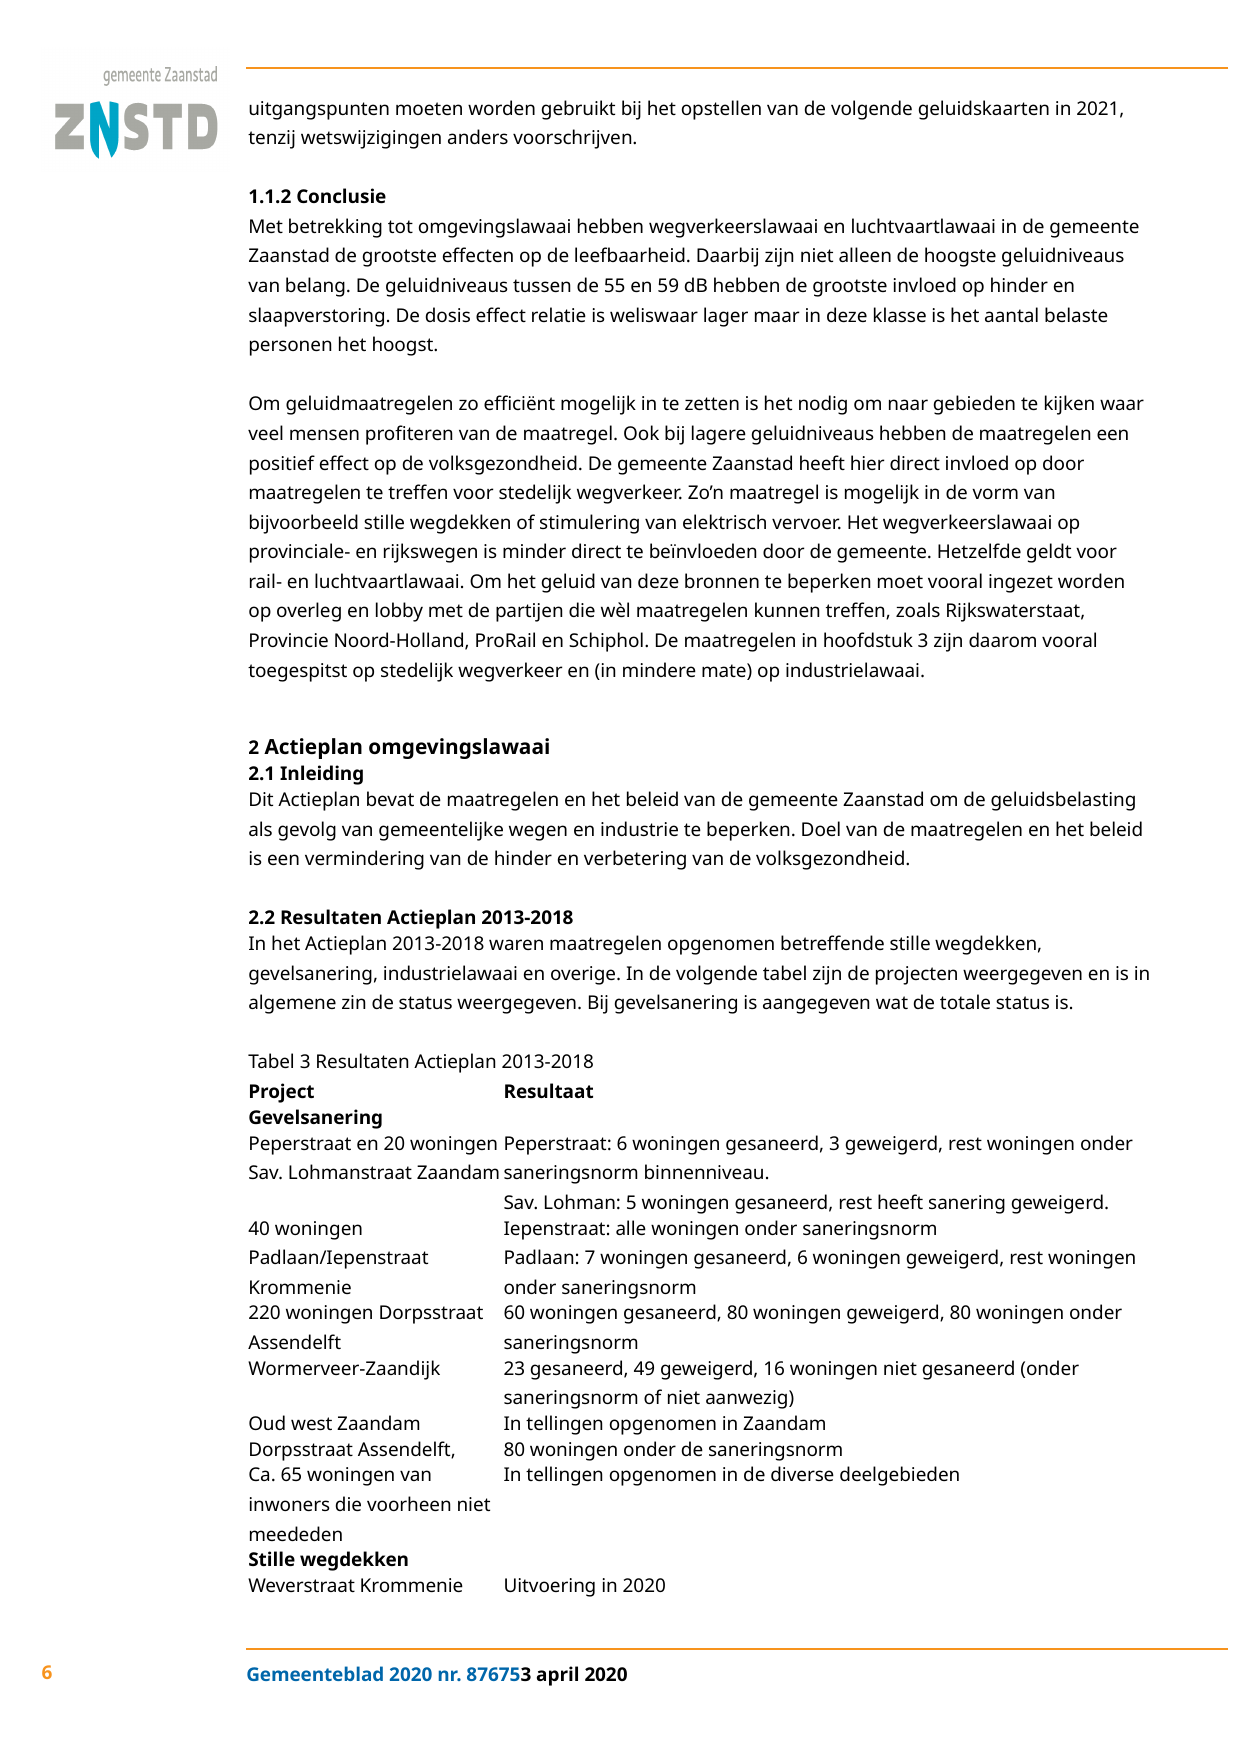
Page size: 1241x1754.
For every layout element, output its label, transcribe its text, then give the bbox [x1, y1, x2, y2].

text Dit Actieplan bevat de maatregelen en het beleid van de gemeente Zaanstad om de geluidsbelasting als gevolg van gemeentelijke wegen en industrie te beperken. Doel van de maatregelen en het beleid is een vermindering van de hinder en verbetering van de volksgezondheid. [248, 786, 1152, 871]
table_cell Wormerveer-Zaandijk [248, 1355, 503, 1410]
table_cell Peperstraat en 20 woningen Sav. Lohmanstraat Zaandam [248, 1130, 503, 1215]
table_cell 80 woningen onder de saneringsnorm [503, 1436, 1152, 1462]
text 2 Actieplan omgevingslawaai [248, 732, 1152, 761]
text Met betrekking tot omgevingslawaai hebben wegverkeerslawaai en luchtvaartlawaai in de gemeente Zaanstad de grootste effecten op de leefbaarheid. Daarbij zijn niet alleen de hoogste geluidniveaus van belang. De geluidniveaus tussen de 55 en 59 dB hebben de grootste invloed op hinder en slaapverstoring. De dosis effect relatie is weliswaar lager maar in deze klasse is het aantal belaste personen het hoogst. [248, 213, 1152, 357]
table_cell 220 woningen Dorpsstraat Assendelft [248, 1300, 503, 1355]
table_cell In tellingen opgenomen in Zaandam [503, 1410, 1152, 1436]
text Tabel 3 Resultaten Actieplan 2013-2018 [248, 1049, 1152, 1074]
table_cell 40 woningen Padlaan/Iepenstraat Krommenie [248, 1215, 503, 1299]
text 2.2 Resultaten Actieplan 2013-2018 [248, 904, 1152, 930]
table_cell Peperstraat: 6 woningen gesaneerd, 3 geweigerd, rest woningen onder saneringsnorm binnenniveau. Sav. Lohman: 5 woningen gesaneerd, rest heeft sanering geweigerd. [503, 1130, 1152, 1215]
table_header Project [248, 1078, 503, 1104]
table_cell 60 woningen gesaneerd, 80 woningen geweigerd, 80 woningen onder saneringsnorm [503, 1300, 1152, 1355]
table_cell Iepenstraat: alle woningen onder saneringsnorm Padlaan: 7 woningen gesaneerd, 6 woningen geweigerd, rest woningen onder saneringsnorm [503, 1215, 1152, 1299]
text Om geluidmaatregelen zo efficiënt mogelijk in te zetten is het nodig om naar gebieden te kijken waar veel mensen profiteren van de maatregel. Ook bij lagere geluidniveaus hebben de maatregelen een positief effect op de volksgezondheid. De gemeente Zaanstad heeft hier direct invloed op door maatregelen te treffen voor stedelijk wegverkeer. Zo’n maatregel is mogelijk in de vorm van bijvoorbeeld stille wegdekken of stimulering van elektrisch vervoer. Het wegverkeerslawaai op provinciale- en rijkswegen is minder direct te beïnvloeden door de gemeente. Hetzelfde geldt voor rail- en luchtvaartlawaai. Om het geluid van deze bronnen te beperken moet vooral ingezet worden op overleg en lobby met de partijen die wèl maatregelen kunnen treffen, zoals Rijkswaterstaat, Provincie Noord-Holland, ProRail en Schiphol. De maatregelen in hoofdstuk 3 zijn daarom vooral toegespitst op stedelijk wegverkeer en (in mindere mate) op industrielawaai. [248, 391, 1152, 683]
table_cell Dorpsstraat Assendelft, [248, 1436, 503, 1462]
text In het Actieplan 2013-2018 waren maatregelen opgenomen betreffende stille wegdekken, gevelsanering, industrielawaai en overige. In de volgende tabel zijn de projecten weergegeven en is in algemene zin de status weergegeven. Bij gevelsanering is aangegeven wat de totale status is. [248, 930, 1152, 1015]
text uitgangspunten moeten worden gebruikt bij het opstellen van de volgende geluidskaarten in 2021, tenzij wetswijzigingen anders voorschrijven. [248, 95, 1152, 150]
table_cell Stille wegdekken [248, 1547, 503, 1572]
table_cell Ca. 65 woningen van inwoners die voorheen niet meededen [248, 1462, 503, 1547]
table_cell [503, 1104, 1152, 1130]
table_cell 23 gesaneerd, 49 geweigerd, 16 woningen niet gesaneerd (onder saneringsnorm of niet aanwezig) [503, 1355, 1152, 1410]
table_cell Uitvoering in 2020 [503, 1572, 1152, 1598]
table_cell Oud west Zaandam [248, 1410, 503, 1436]
table_cell In tellingen opgenomen in de diverse deelgebieden [503, 1462, 1152, 1547]
table_cell Gevelsanering [248, 1104, 503, 1130]
text 2.1 Inleiding [248, 761, 1152, 786]
table_cell [503, 1547, 1152, 1572]
table_cell Weverstraat Krommenie [248, 1572, 503, 1598]
text 1.1.2 Conclusie [248, 183, 1152, 209]
picture [41, 47, 231, 172]
table_header Resultaat [503, 1078, 1152, 1104]
